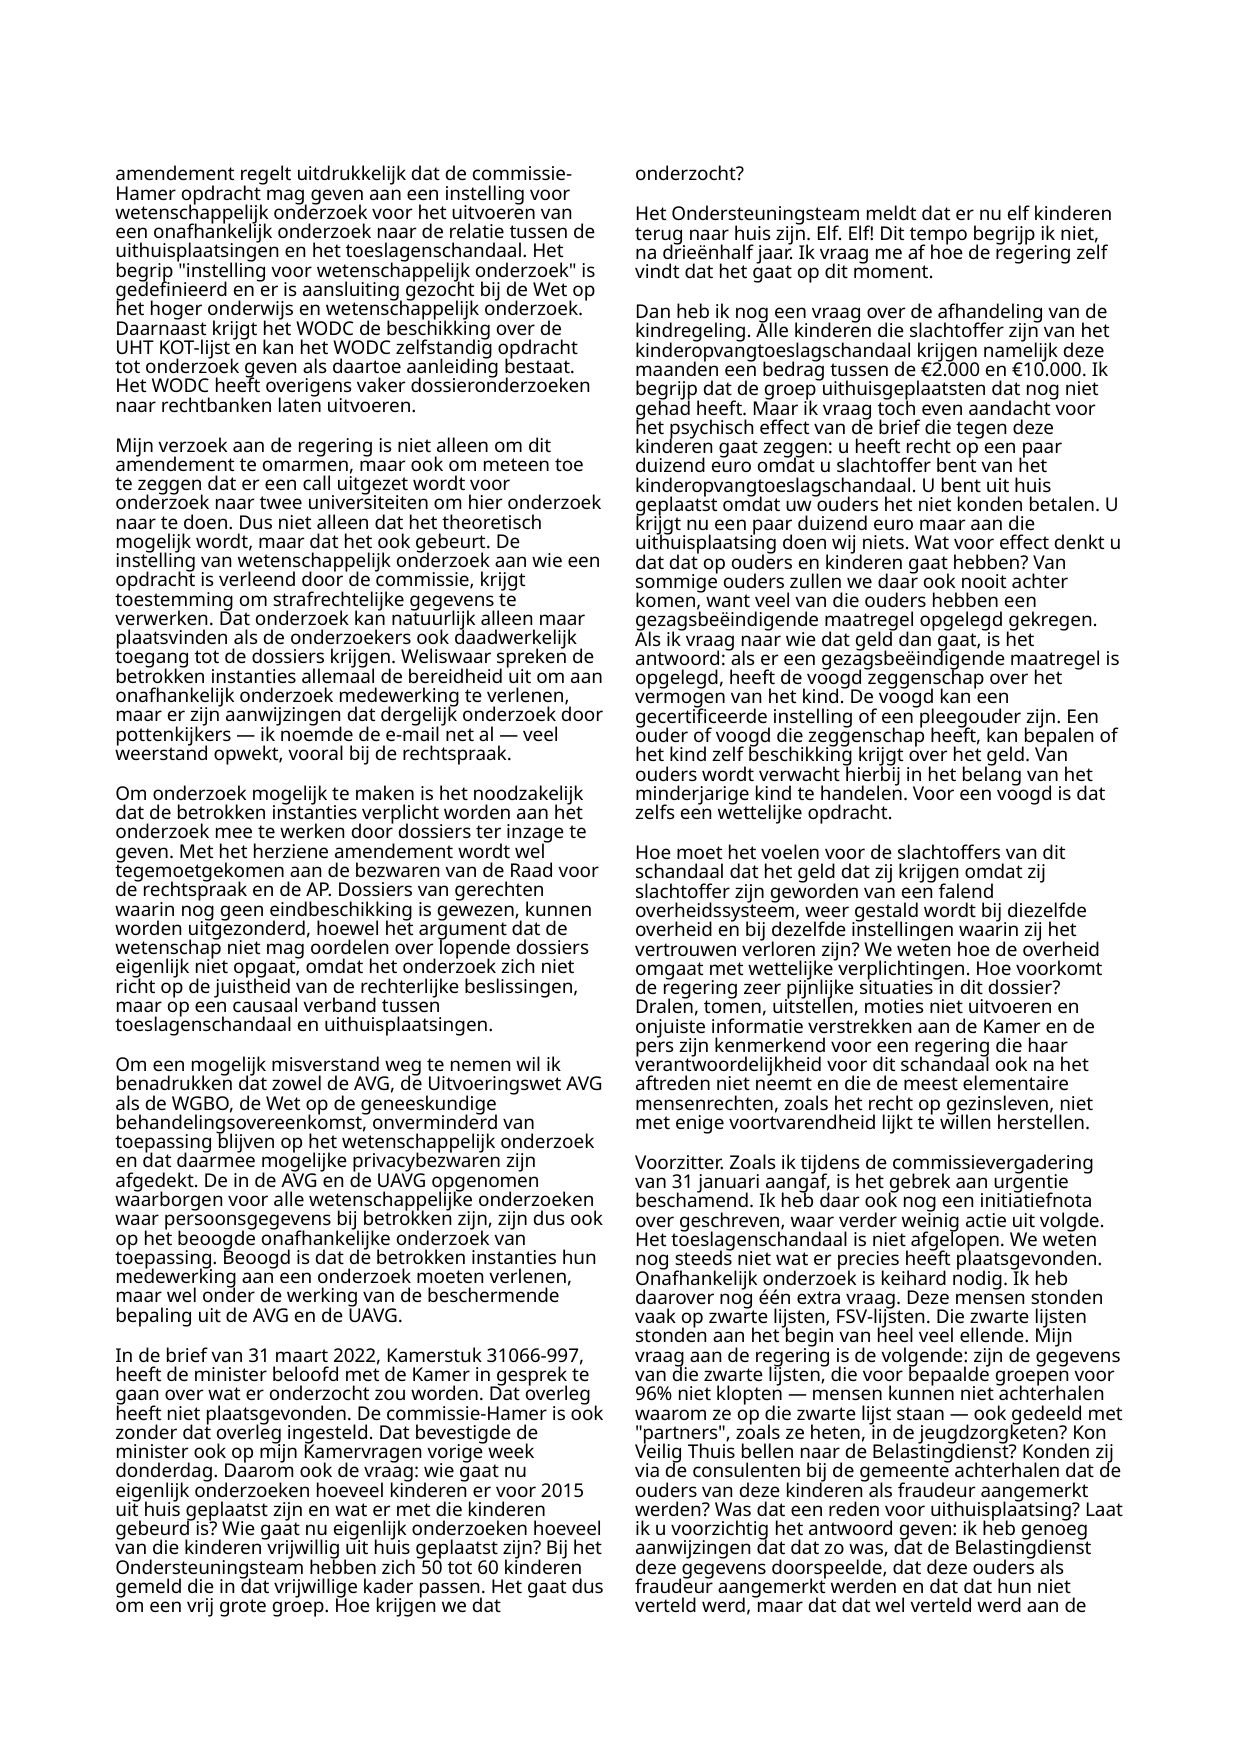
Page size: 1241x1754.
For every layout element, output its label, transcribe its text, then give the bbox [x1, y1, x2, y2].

text amendement regelt uitdrukkelijk dat de commissie-Hamer opdracht mag geven aan een instelling voor wetenschappelijk onderzoek voor het uitvoeren van een onafhankelijk onderzoek naar de relatie tussen de uithuisplaatsingen en het toeslagenschandaal. Het begrip "instelling voor wetenschappelijk onderzoek" is gedefinieerd en er is aansluiting gezocht bij de Wet op het hoger onderwijs en wetenschappelijk onderzoek. Daarnaast krijgt het WODC de beschikking over de UHT KOT-lijst en kan het WODC zelfstandig opdracht tot onderzoek geven als daartoe aanleiding bestaat. Het WODC heeft overigens vaker dossieronderzoeken naar rechtbanken laten uitvoeren. [115, 165, 605, 416]
text Hoe moet het voelen voor de slachtoffers van dit schandaal dat het geld dat zij krijgen omdat zij slachtoffer zijn geworden van een falend overheidssysteem, weer gestald wordt bij diezelfde overheid en bij dezelfde instellingen waarin zij het vertrouwen verloren zijn? We weten hoe de overheid omgaat met wettelijke verplichtingen. Hoe voorkomt de regering zeer pijnlijke situaties in dit dossier? Dralen, tomen, uitstellen, moties niet uitvoeren en onjuiste informatie verstrekken aan de Kamer en de pers zijn kenmerkend voor een regering die haar verantwoordelijkheid voor dit schandaal ook na het aftreden niet neemt en die de meest elementaire mensenrechten, zoals het recht op gezinsleven, niet met enige voortvarendheid lijkt te willen herstellen. [635, 844, 1125, 1133]
text onderzocht? [635, 165, 1125, 184]
text Om onderzoek mogelijk te maken is het noodzakelijk dat de betrokken instanties verplicht worden aan het onderzoek mee te werken door dossiers ter inzage te geven. Met het herziene amendement wordt wel tegemoetgekomen aan de bezwaren van de Raad voor de rechtspraak en de AP. Dossiers van gerechten waarin nog geen eindbeschikking is gewezen, kunnen worden uitgezonderd, hoewel het argument dat de wetenschap niet mag oordelen over lopende dossiers eigenlijk niet opgaat, omdat het onderzoek zich niet richt op de juistheid van de rechterlijke beslissingen, maar op een causaal verband tussen toeslagenschandaal en uithuisplaatsingen. [115, 785, 605, 1035]
text In de brief van 31 maart 2022, Kamerstuk 31066-997, heeft de minister beloofd met de Kamer in gesprek te gaan over wat er onderzocht zou worden. Dat overleg heeft niet plaatsgevonden. De commissie-Hamer is ook zonder dat overleg ingesteld. Dat bevestigde de minister ook op mijn Kamervragen vorige week donderdag. Daarom ook de vraag: wie gaat nu eigenlijk onderzoeken hoeveel kinderen er voor 2015 uit huis geplaatst zijn en wat er met die kinderen gebeurd is? Wie gaat nu eigenlijk onderzoeken hoeveel van die kinderen vrijwillig uit huis geplaatst zijn? Bij het Ondersteuningsteam hebben zich 50 tot 60 kinderen gemeld die in dat vrijwillige kader passen. Het gaat dus om een vrij grote groep. Hoe krijgen we dat [115, 1347, 605, 1616]
text Mijn verzoek aan de regering is niet alleen om dit amendement te omarmen, maar ook om meteen toe te zeggen dat er een call uitgezet wordt voor onderzoek naar twee universiteiten om hier onderzoek naar te doen. Dus niet alleen dat het theoretisch mogelijk wordt, maar dat het ook gebeurt. De instelling van wetenschappelijk onderzoek aan wie een opdracht is verleend door de commissie, krijgt toestemming om strafrechtelijke gegevens te verwerken. Dat onderzoek kan natuurlijk alleen maar plaatsvinden als de onderzoekers ook daadwerkelijk toegang tot de dossiers krijgen. Weliswaar spreken de betrokken instanties allemaal de bereidheid uit om aan onafhankelijk onderzoek medewerking te verlenen, maar er zijn aanwijzingen dat dergelijk onderzoek door pottenkijkers — ik noemde de e-mail net al — veel weerstand opwekt, vooral bij de rechtspraak. [115, 437, 605, 764]
text Voorzitter. Zoals ik tijdens de commissievergadering van 31 januari aangaf, is het gebrek aan urgentie beschamend. Ik heb daar ook nog een initiatiefnota over geschreven, waar verder weinig actie uit volgde. Het toeslagenschandaal is niet afgelopen. We weten nog steeds niet wat er precies heeft plaatsgevonden. Onafhankelijk onderzoek is keihard nodig. Ik heb daarover nog één extra vraag. Deze mensen stonden vaak op zwarte lijsten, FSV-lijsten. Die zwarte lijsten stonden aan het begin van heel veel ellende. Mijn vraag aan de regering is de volgende: zijn de gegevens van die zwarte lijsten, die voor bepaalde groepen voor 96% niet klopten — mensen kunnen niet achterhalen waarom ze op die zwarte lijst staan — ook gedeeld met "partners", zoals ze heten, in de jeugdzorgketen? Kon Veilig Thuis bellen naar de Belastingdienst? Konden zij via de consulenten bij de gemeente achterhalen dat de ouders van deze kinderen als fraudeur aangemerkt werden? Was dat een reden voor uithuisplaatsing? Laat ik u voorzichtig het antwoord geven: ik heb genoeg aanwijzingen dat dat zo was, dat de Belastingdienst deze gegevens doorspeelde, dat deze ouders als fraudeur aangemerkt werden en dat dat hun niet verteld werd, maar dat dat wel verteld werd aan de [635, 1154, 1125, 1616]
text Het Ondersteuningsteam meldt dat er nu elf kinderen terug naar huis zijn. Elf. Elf! Dit tempo begrijp ik niet, na drieënhalf jaar. Ik vraag me af hoe de regering zelf vindt dat het gaat op dit moment. [635, 205, 1125, 282]
text Dan heb ik nog een vraag over de afhandeling van de kindregeling. Alle kinderen die slachtoffer zijn van het kinderopvangtoeslagschandaal krijgen namelijk deze maanden een bedrag tussen de €2.000 en €10.000. Ik begrijp dat de groep uithuisgeplaatsten dat nog niet gehad heeft. Maar ik vraag toch even aandacht voor het psychisch effect van de brief die tegen deze kinderen gaat zeggen: u heeft recht op een paar duizend euro omdat u slachtoffer bent van het kinderopvangtoeslagschandaal. U bent uit huis geplaatst omdat uw ouders het niet konden betalen. U krijgt nu een paar duizend euro maar aan die uithuisplaatsing doen wij niets. Wat voor effect denkt u dat dat op ouders en kinderen gaat hebben? Van sommige ouders zullen we daar ook nooit achter komen, want veel van die ouders hebben een gezagsbeëindigende maatregel opgelegd gekregen. Als ik vraag naar wie dat geld dan gaat, is het antwoord: als er een gezagsbeëindigende maatregel is opgelegd, heeft de voogd zeggenschap over het vermogen van het kind. De voogd kan een gecertificeerde instelling of een pleegouder zijn. Een ouder of voogd die zeggenschap heeft, kan bepalen of het kind zelf beschikking krijgt over het geld. Van ouders wordt verwacht hierbij in het belang van het minderjarige kind te handelen. Voor een voogd is dat zelfs een wettelijke opdracht. [635, 303, 1125, 823]
text Om een mogelijk misverstand weg te nemen wil ik benadrukken dat zowel de AVG, de Uitvoeringswet AVG als de WGBO, de Wet op de geneeskundige behandelingsovereenkomst, onverminderd van toepassing blijven op het wetenschappelijk onderzoek en dat daarmee mogelijke privacybezwaren zijn afgedekt. De in de AVG en de UAVG opgenomen waarborgen voor alle wetenschappelijke onderzoeken waar persoonsgegevens bij betrokken zijn, zijn dus ook op het beoogde onafhankelijke onderzoek van toepassing. Beoogd is dat de betrokken instanties hun medewerking aan een onderzoek moeten verlenen, maar wel onder de werking van de beschermende bepaling uit de AVG en de UAVG. [115, 1056, 605, 1326]
